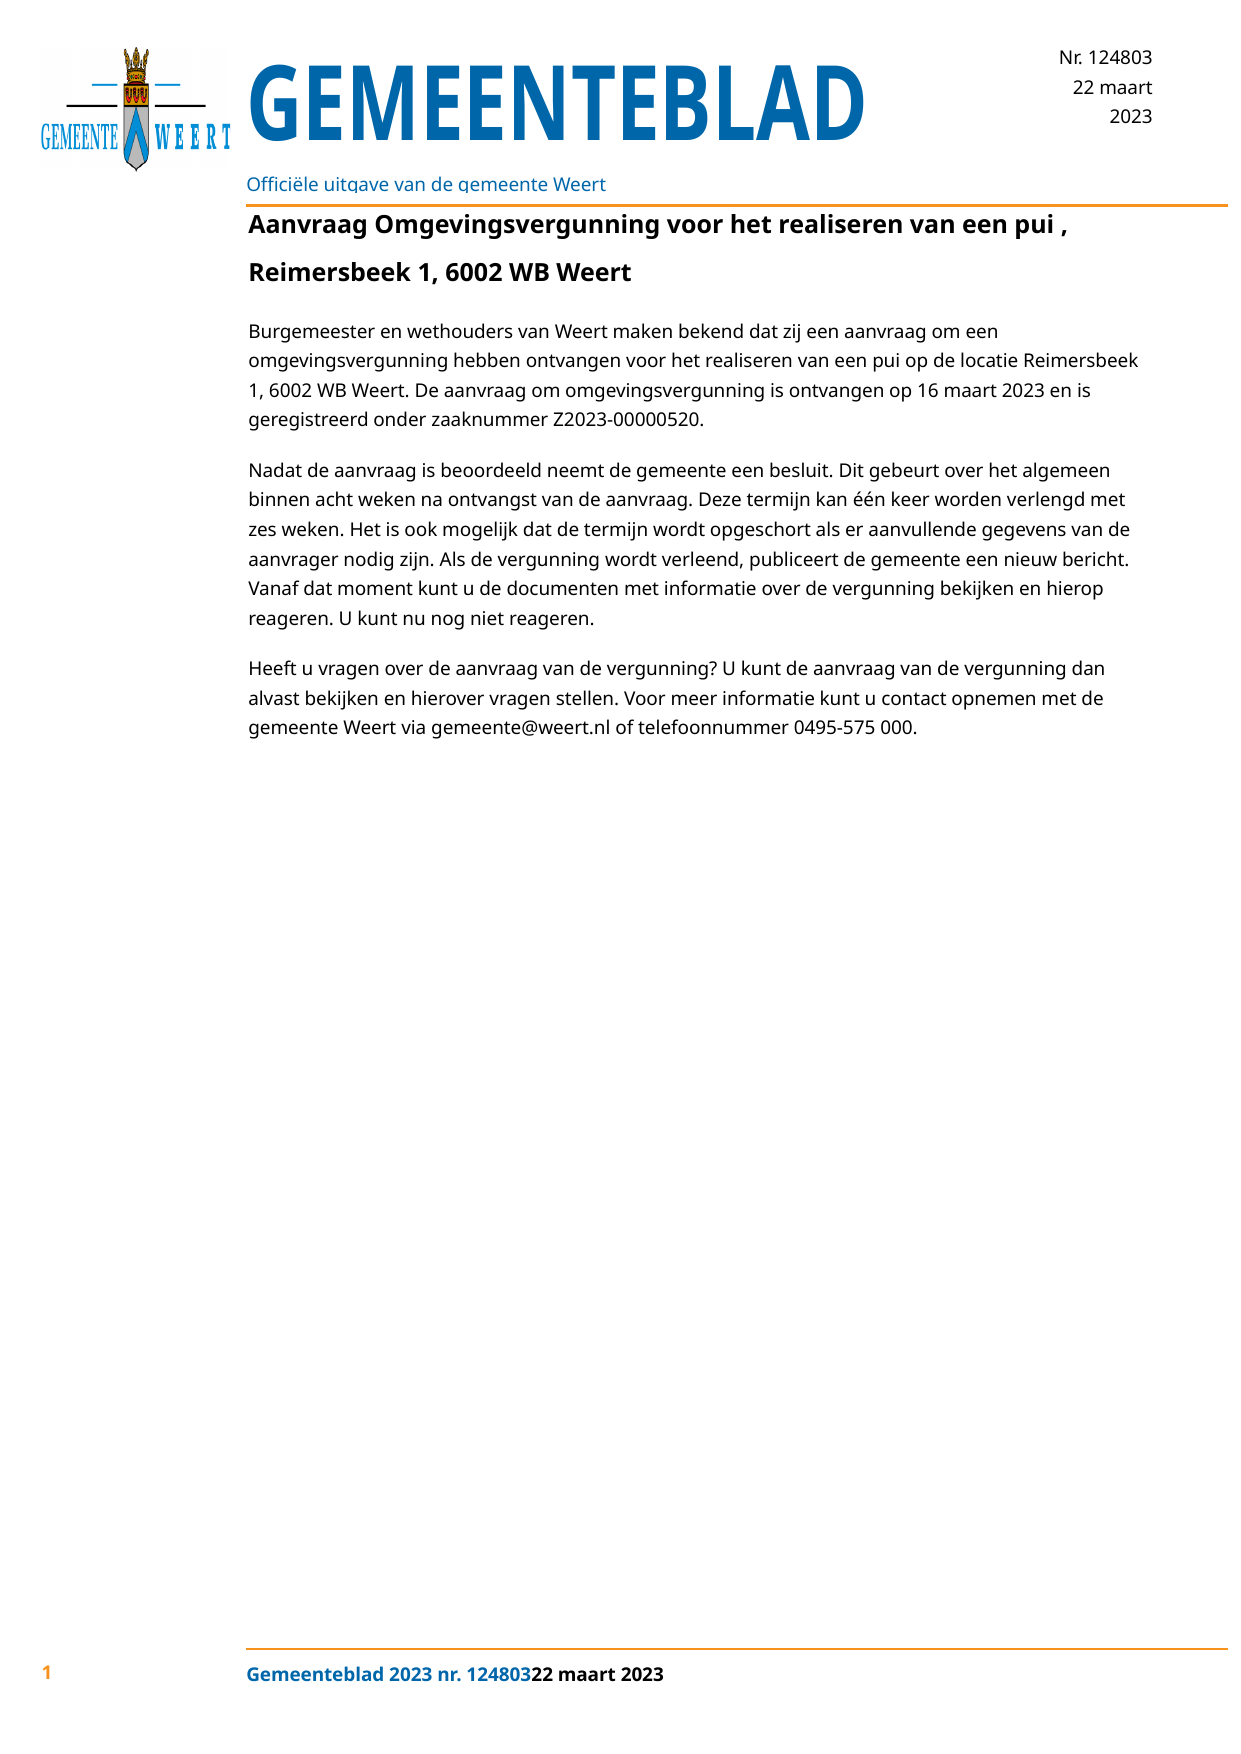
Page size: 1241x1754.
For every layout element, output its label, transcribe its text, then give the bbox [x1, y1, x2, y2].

text Aanvraag Omgevingsvergunning voor het realiseren van een pui , Reimersbeek 1, 6002 WB Weert [248, 207, 1152, 288]
text Burgemeester en wethouders van Weert maken bekend dat zij een aanvraag om een omgevingsvergunning hebben ontvangen voor het realiseren van een pui op de locatie Reimersbeek 1, 6002 WB Weert. De aanvraag om omgevingsvergunning is ontvangen op 16 maart 2023 en is geregistreerd onder zaaknummer Z2023-00000520. [248, 318, 1152, 432]
text Nadat de aanvraag is beoordeeld neemt de gemeente een besluit. Dit gebeurt over het algemeen binnen acht weken na ontvangst van de aanvraag. Deze termijn kan één keer worden verlengd met zes weken. Het is ook mogelijk dat de termijn wordt opgeschort als er aanvullende gegevens van de aanvrager nodig zijn. Als de vergunning wordt verleend, publiceert de gemeente een nieuw bericht. Vanaf dat moment kunt u de documenten met informatie over de vergunning bekijken en hierop reageren. U kunt nu nog niet reageren. [248, 457, 1152, 631]
text Heeft u vragen over de aanvraag van de vergunning? U kunt de aanvraag van de vergunning dan alvast bekijken en hierover vragen stellen. Voor meer informatie kunt u contact opnemen met de gemeente Weert via gemeente@weert.nl of telefoonnummer 0495-575 000. [248, 655, 1152, 740]
picture [41, 47, 231, 172]
